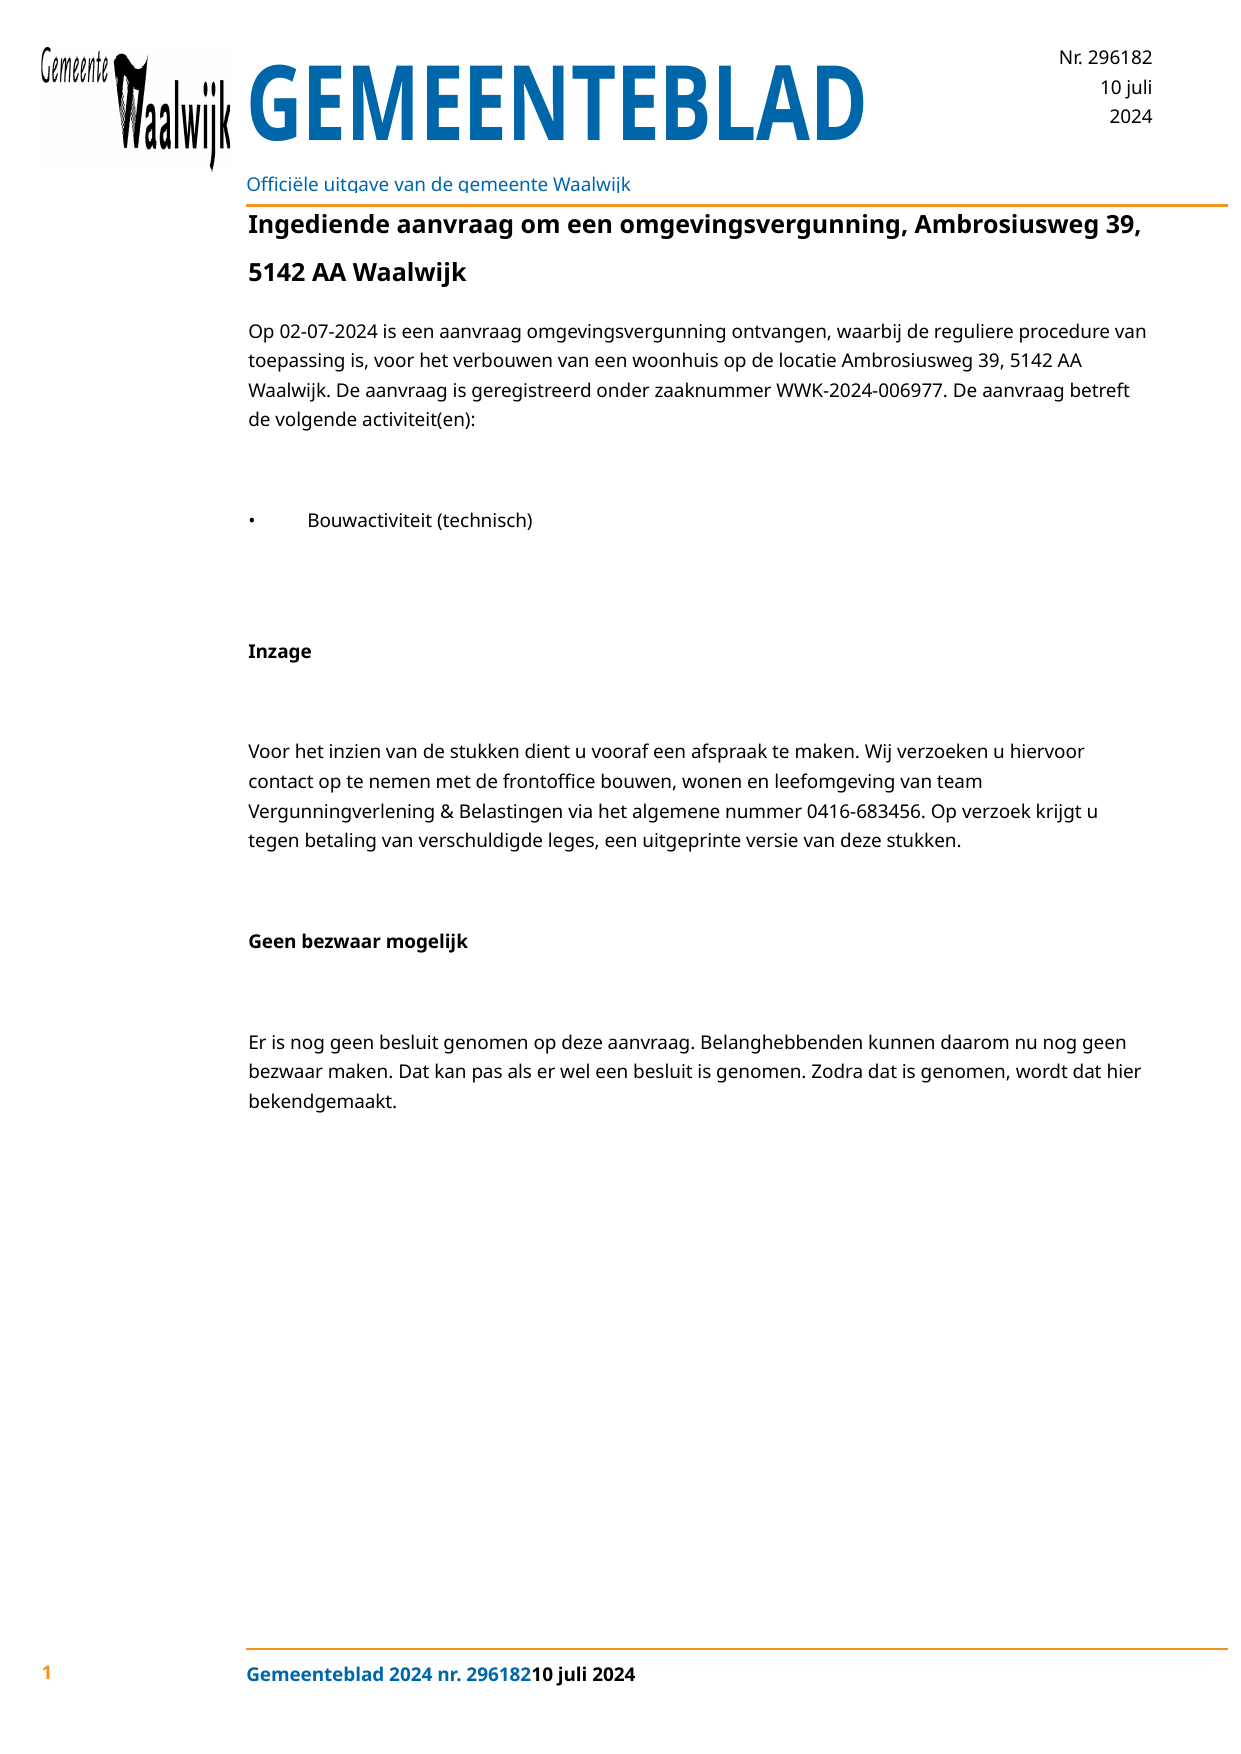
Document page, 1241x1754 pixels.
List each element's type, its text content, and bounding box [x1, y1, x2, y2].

text Geen bezwaar mogelijk [248, 928, 1152, 954]
text Op 02-07-2024 is een aanvraag omgevingsvergunning ontvangen, waarbij de reguliere procedure van toepassing is, voor het verbouwen van een woonhuis op de locatie Ambrosiusweg 39, 5142 AA Waalwijk. De aanvraag is geregistreerd onder zaaknummer WWK-2024-006977. De aanvraag betreft de volgende activiteit(en): [248, 318, 1152, 432]
text Voor het inzien van de stukken dient u vooraf een afspraak te maken. Wij verzoeken u hiervoor contact op te nemen met de frontoffice bouwen, wonen en leefomgeving van team Vergunningverlening & Belastingen via het algemene nummer 0416-683456. Op verzoek krijgt u tegen betaling van verschuldigde leges, een uitgeprinte versie van deze stukken. [248, 739, 1152, 853]
list Bouwactiviteit (technisch) [248, 507, 1152, 533]
text Ingediende aanvraag om een omgevingsvergunning, Ambrosiusweg 39, 5142 AA Waalwijk [248, 207, 1152, 288]
picture [41, 47, 231, 172]
text Er is nog geen besluit genomen op deze aanvraag. Belanghebbenden kunnen daarom nu nog geen bezwaar maken. Dat kan pas als er wel een besluit is genomen. Zodra dat is genomen, wordt dat hier bekendgemaakt. [248, 1029, 1152, 1114]
text Inzage [248, 638, 1152, 664]
